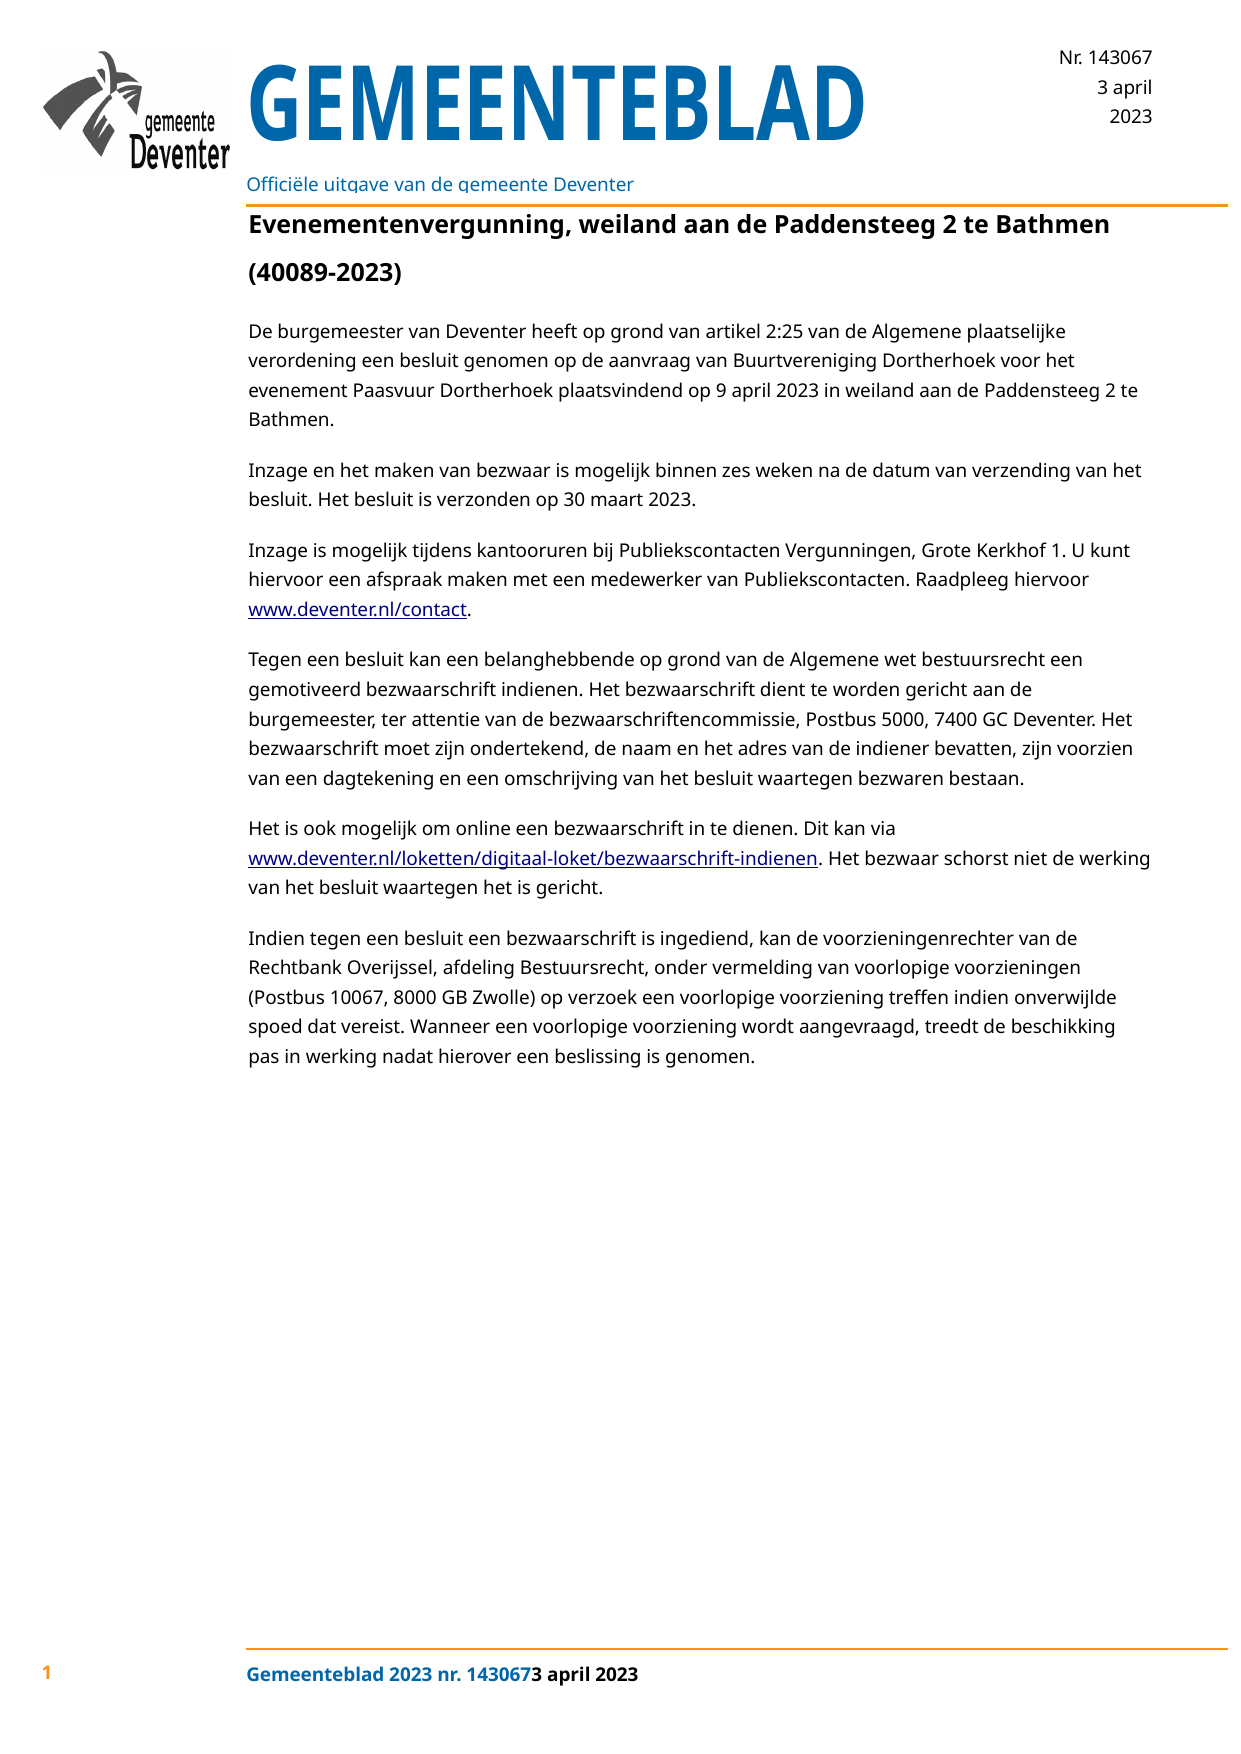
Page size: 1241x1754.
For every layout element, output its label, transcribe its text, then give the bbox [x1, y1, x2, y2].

text Het is ook mogelijk om online een bezwaarschrift in te dienen. Dit kan via www.deventer.nl/loketten/digitaal-loket/bezwaarschrift-indienen. Het bezwaar schorst niet de werking van het besluit waartegen het is gericht. [248, 815, 1152, 900]
text Indien tegen een besluit een bezwaarschrift is ingediend, kan de voorzieningenrechter van de Rechtbank Overijssel, afdeling Bestuursrecht, onder vermelding van voorlopige voorzieningen (Postbus 10067, 8000 GB Zwolle) op verzoek een voorlopige voorziening treffen indien onverwijlde spoed dat vereist. Wanneer een voorlopige voorziening wordt aangevraagd, treedt de beschikking pas in werking nadat hierover een beslissing is genomen. [248, 925, 1152, 1069]
text Inzage en het maken van bezwaar is mogelijk binnen zes weken na de datum van verzending van het besluit. Het besluit is verzonden op 30 maart 2023. [248, 457, 1152, 512]
text De burgemeester van Deventer heeft op grond van artikel 2:25 van de Algemene plaatselijke verordening een besluit genomen op de aanvraag van Buurtvereniging Dortherhoek voor het evenement Paasvuur Dortherhoek plaatsvindend op 9 april 2023 in weiland aan de Paddensteeg 2 te Bathmen. [248, 318, 1152, 432]
picture [41, 47, 231, 172]
text Inzage is mogelijk tijdens kantooruren bij Publiekscontacten Vergunningen, Grote Kerkhof 1. U kunt hiervoor een afspraak maken met een medewerker van Publiekscontacten. Raadpleeg hiervoor www.deventer.nl/contact. [248, 537, 1152, 622]
text Tegen een besluit kan een belanghebbende op grond van de Algemene wet bestuursrecht een gemotiveerd bezwaarschrift indienen. Het bezwaarschrift dient te worden gericht aan de burgemeester, ter attentie van de bezwaarschriftencommissie, Postbus 5000, 7400 GC Deventer. Het bezwaarschrift moet zijn ondertekend, de naam en het adres van de indiener bevatten, zijn voorzien van een dagtekening en een omschrijving van het besluit waartegen bezwaren bestaan. [248, 647, 1152, 791]
text Evenementenvergunning, weiland aan de Paddensteeg 2 te Bathmen (40089-2023) [248, 207, 1152, 288]
